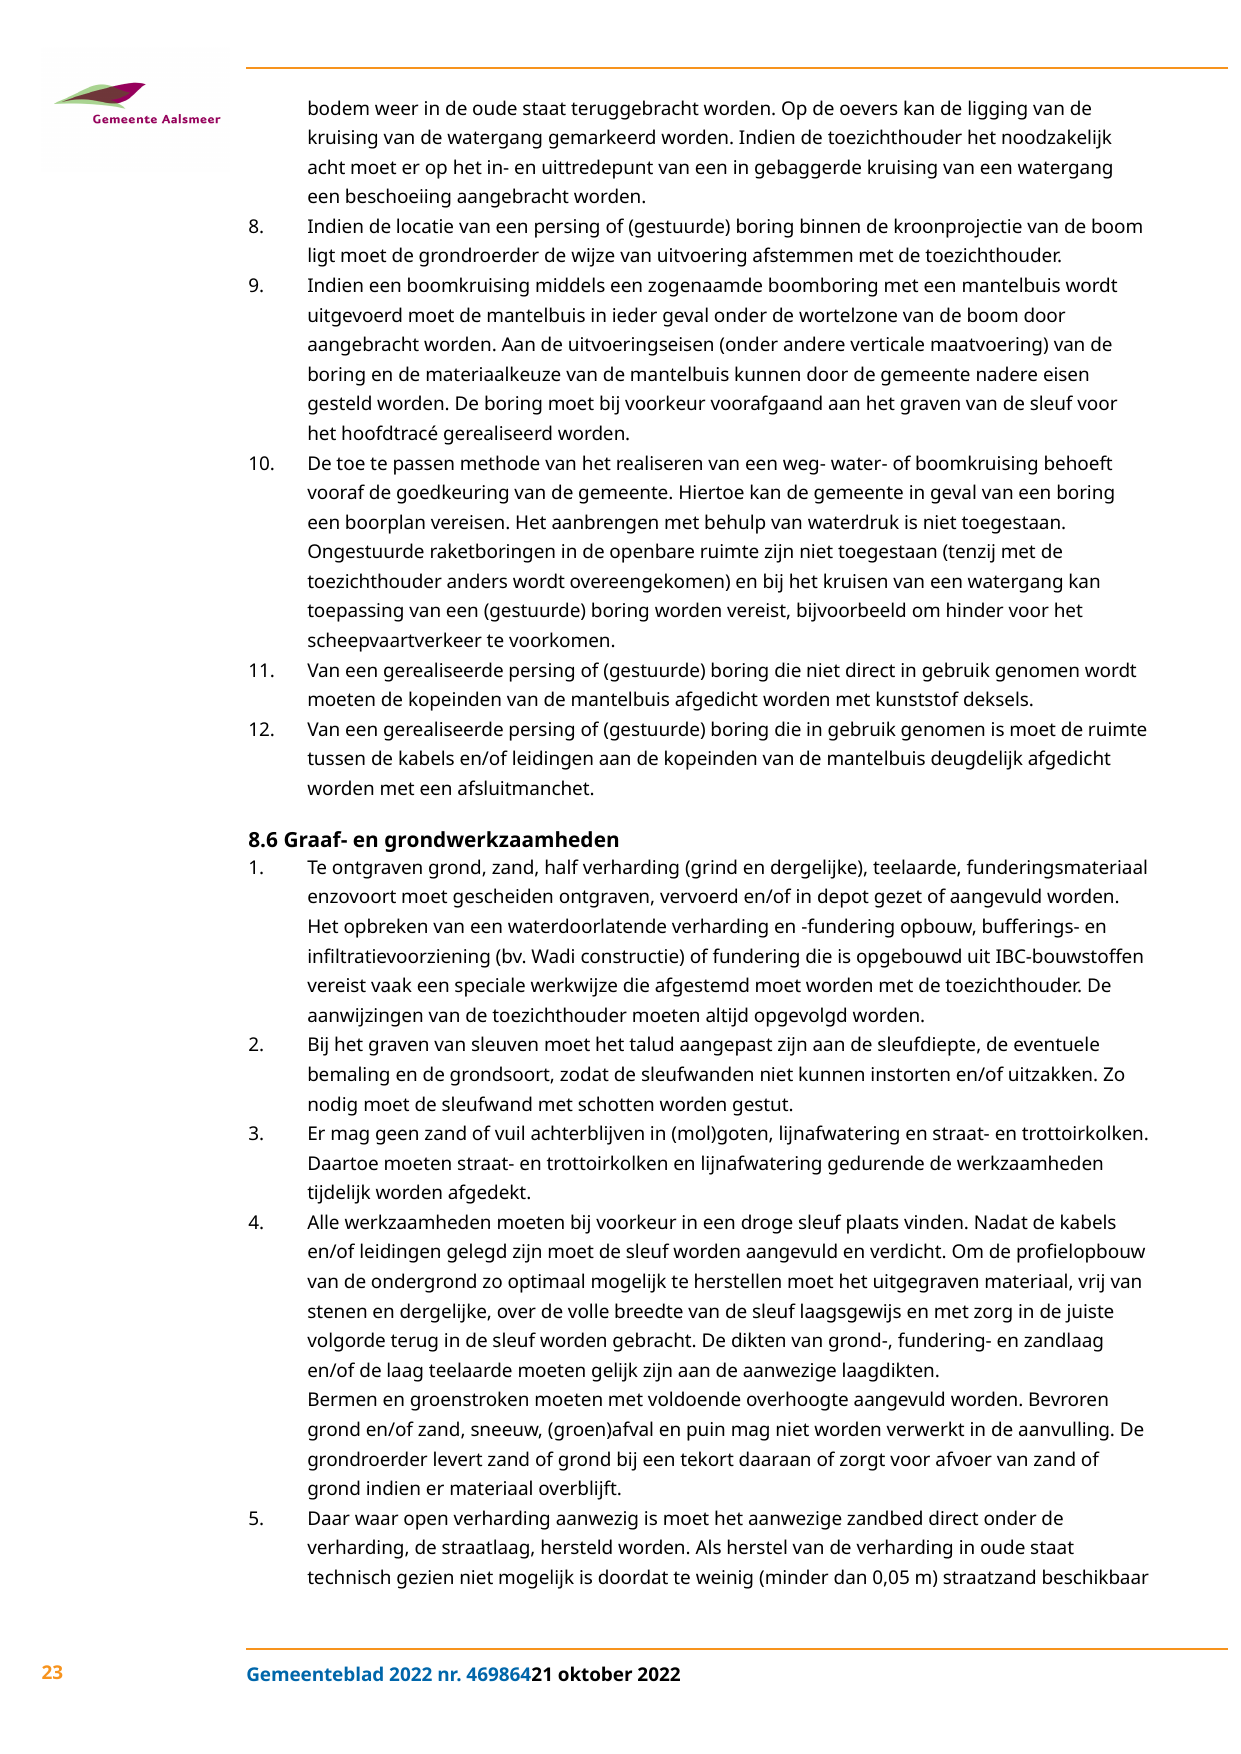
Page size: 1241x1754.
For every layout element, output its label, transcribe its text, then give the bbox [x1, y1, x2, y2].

list Indien de locatie van een persing of (gestuurde) boring binnen de kroonprojectie van de boom ligt moet de grondroerder de wijze van uitvoering afstemmen met de toezichthouder. [248, 213, 1152, 268]
list De toe te passen methode van het realiseren van een weg- water- of boomkruising behoeft vooraf de goedkeuring van de gemeente. Hiertoe kan de gemeente in geval van een boring een boorplan vereisen. Het aanbrengen met behulp van waterdruk is niet toegestaan. Ongestuurde raketboringen in de openbare ruimte zijn niet toegestaan (tenzij met de toezichthouder anders wordt overeengekomen) en bij het kruisen van een watergang kan toepassing van een (gestuurde) boring worden vereist, bijvoorbeeld om hinder voor het scheepvaartverkeer te voorkomen. [248, 450, 1152, 653]
list Er mag geen zand of vuil achterblijven in (mol)goten, lijnafwatering en straat- en trottoirkolken. Daartoe moeten straat- en trottoirkolken en lijnafwatering gedurende de werkzaamheden tijdelijk worden afgedekt. [248, 1120, 1152, 1205]
list Te ontgraven grond, zand, half verharding (grind en dergelijke), teelaarde, funderingsmateriaal enzovoort moet gescheiden ontgraven, vervoerd en/of in depot gezet of aangevuld worden. Het opbreken van een waterdoorlatende verharding en -fundering opbouw, bufferings- en infiltratievoorziening (bv. Wadi constructie) of fundering die is opgebouwd uit IBC-bouwstoffen vereist vaak een speciale werkwijze die afgestemd moet worden met de toezichthouder. De aanwijzingen van de toezichthouder moeten altijd opgevolgd worden. [248, 854, 1152, 1028]
picture [41, 47, 231, 172]
list Alle werkzaamheden moeten bij voorkeur in een droge sleuf plaats vinden. Nadat de kabels en/of leidingen gelegd zijn moet de sleuf worden aangevuld en verdicht. Om de profielopbouw van de ondergrond zo optimaal mogelijk te herstellen moet het uitgegraven materiaal, vrij van stenen en dergelijke, over de volle breedte van de sleuf laagsgewijs en met zorg in de juiste volgorde terug in de sleuf worden gebracht. De dikten van grond-, fundering- en zandlaag en/of de laag teelaarde moeten gelijk zijn aan de aanwezige laagdikten. [248, 1209, 1152, 1383]
list bodem weer in de oude staat teruggebracht worden. Op de oevers kan de ligging van de kruising van de watergang gemarkeerd worden. Indien de toezichthouder het noodzakelijk acht moet er op het in- en uittredepunt van een in gebaggerde kruising van een watergang een beschoeiing aangebracht worden. [248, 95, 1152, 209]
list Daar waar open verharding aanwezig is moet het aanwezige zandbed direct onder de verharding, de straatlaag, hersteld worden. Als herstel van de verharding in oude staat technisch gezien niet mogelijk is doordat te weinig (minder dan 0,05 m) straatzand beschikbaar [248, 1505, 1152, 1590]
list Van een gerealiseerde persing of (gestuurde) boring die in gebruik genomen is moet de ruimte tussen de kabels en/of leidingen aan de kopeinden van de mantelbuis deugdelijk afgedicht worden met een afsluitmanchet. [248, 716, 1152, 801]
list Bermen en groenstroken moeten met voldoende overhoogte aangevuld worden. Bevroren grond en/of zand, sneeuw, (groen)afval en puin mag niet worden verwerkt in de aanvulling. De grondroerder levert zand of grond bij een tekort daaraan of zorgt voor afvoer van zand of grond indien er materiaal overblijft. [248, 1387, 1152, 1501]
list Indien een boomkruising middels een zogenaamde boomboring met een mantelbuis wordt uitgevoerd moet de mantelbuis in ieder geval onder de wortelzone van de boom door aangebracht worden. Aan de uitvoeringseisen (onder andere verticale maatvoering) van de boring en de materiaalkeuze van de mantelbuis kunnen door de gemeente nadere eisen gesteld worden. De boring moet bij voorkeur voorafgaand aan het graven van de sleuf voor het hoofdtracé gerealiseerd worden. [248, 272, 1152, 446]
list Bij het graven van sleuven moet het talud aangepast zijn aan de sleufdiepte, de eventuele bemaling en de grondsoort, zodat de sleufwanden niet kunnen instorten en/of uitzakken. Zo nodig moet de sleufwand met schotten worden gestut. [248, 1032, 1152, 1116]
text 8.6 Graaf- en grondwerkzaamheden [248, 826, 1152, 854]
list Van een gerealiseerde persing of (gestuurde) boring die niet direct in gebruik genomen wordt moeten de kopeinden van de mantelbuis afgedicht worden met kunststof deksels. [248, 657, 1152, 712]
